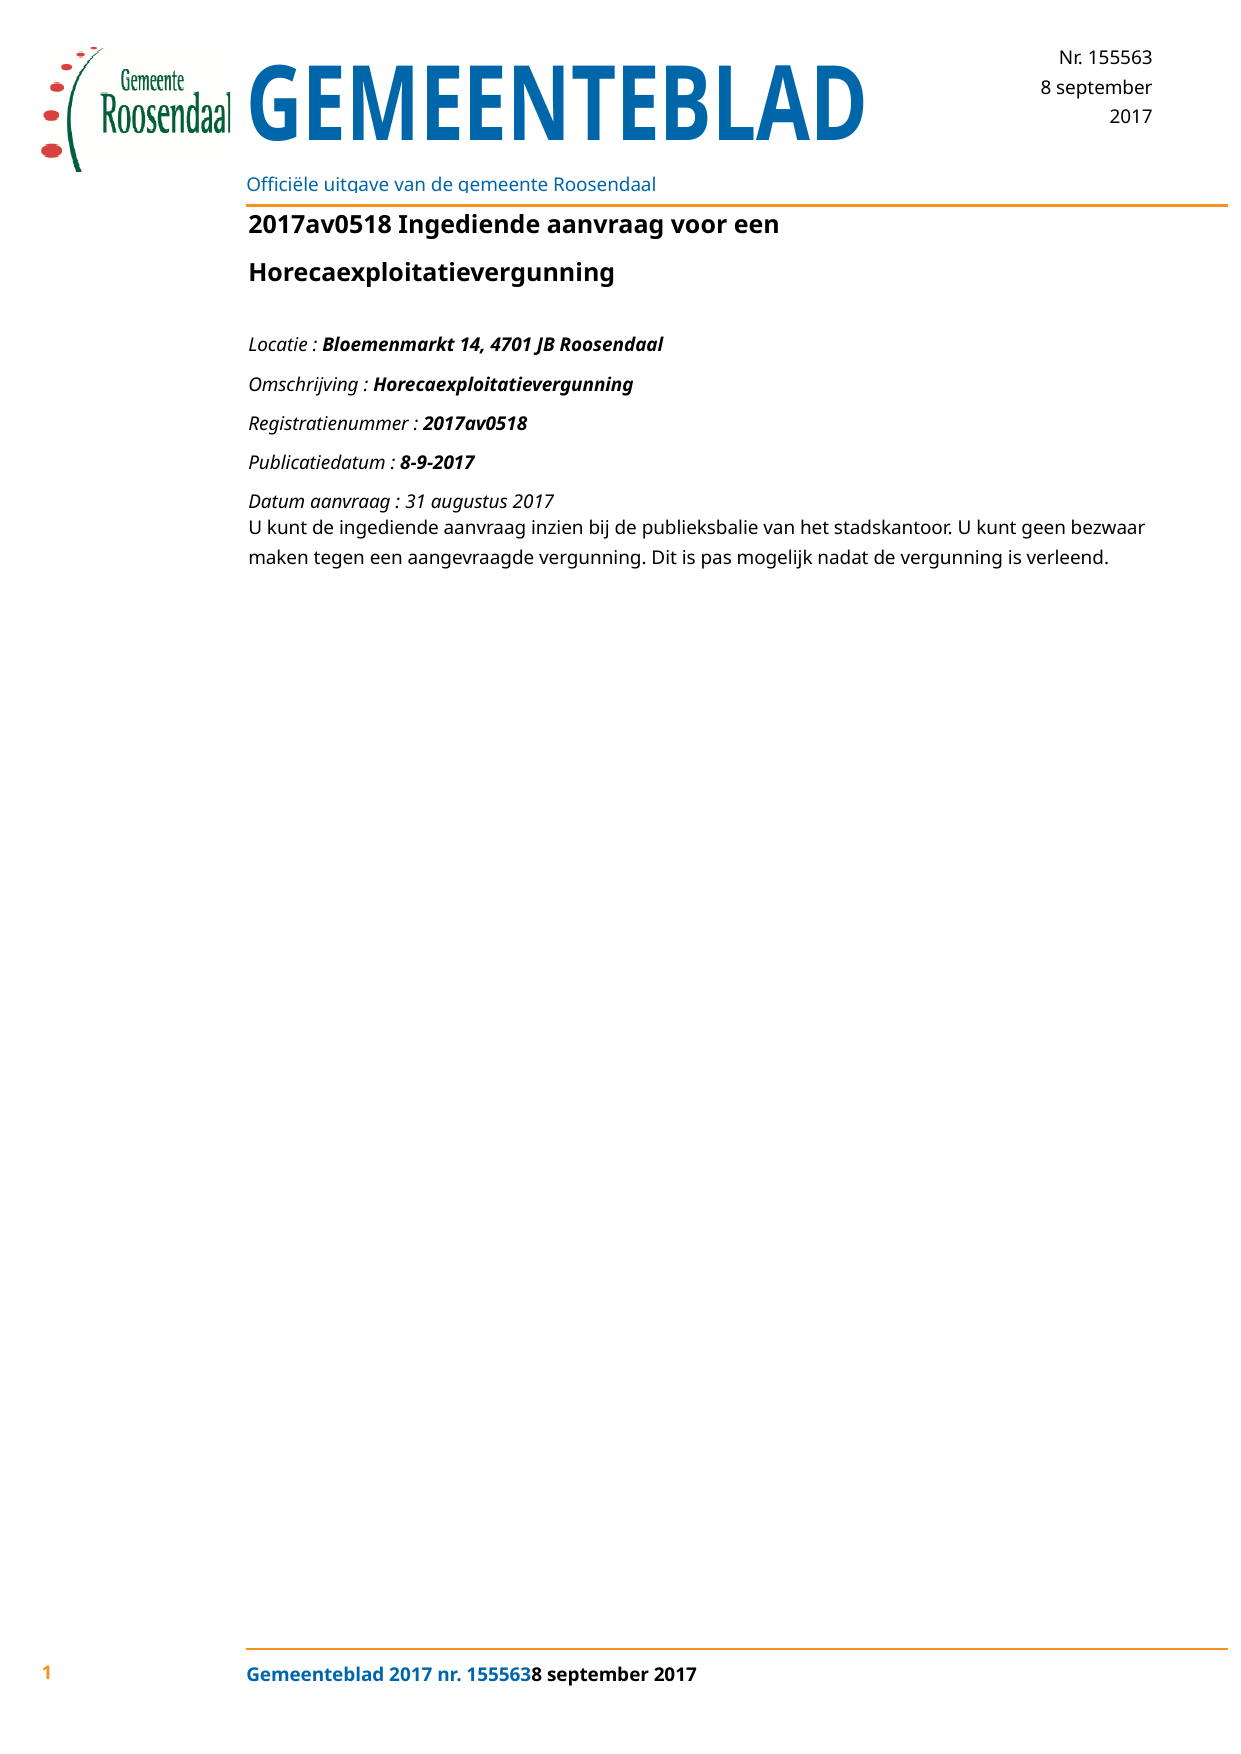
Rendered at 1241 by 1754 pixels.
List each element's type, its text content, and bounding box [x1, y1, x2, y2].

text Publicatiedatum : 8-9-2017 [248, 449, 1152, 475]
text U kunt de ingediende aanvraag inzien bij de publieksbalie van het stadskantoor. U kunt geen bezwaar maken tegen een aangevraagde vergunning. Dit is pas mogelijk nadat de vergunning is verleend. [248, 514, 1152, 569]
text Datum aanvraag : 31 augustus 2017 [248, 488, 1152, 514]
text Omschrijving : Horecaexploitatievergunning [248, 371, 1152, 396]
text Locatie : Bloemenmarkt 14, 4701 JB Roosendaal [248, 331, 1152, 357]
text 2017av0518 Ingediende aanvraag voor een Horecaexploitatievergunning [248, 207, 1152, 288]
picture [41, 47, 231, 172]
text Registratienummer : 2017av0518 [248, 410, 1152, 436]
